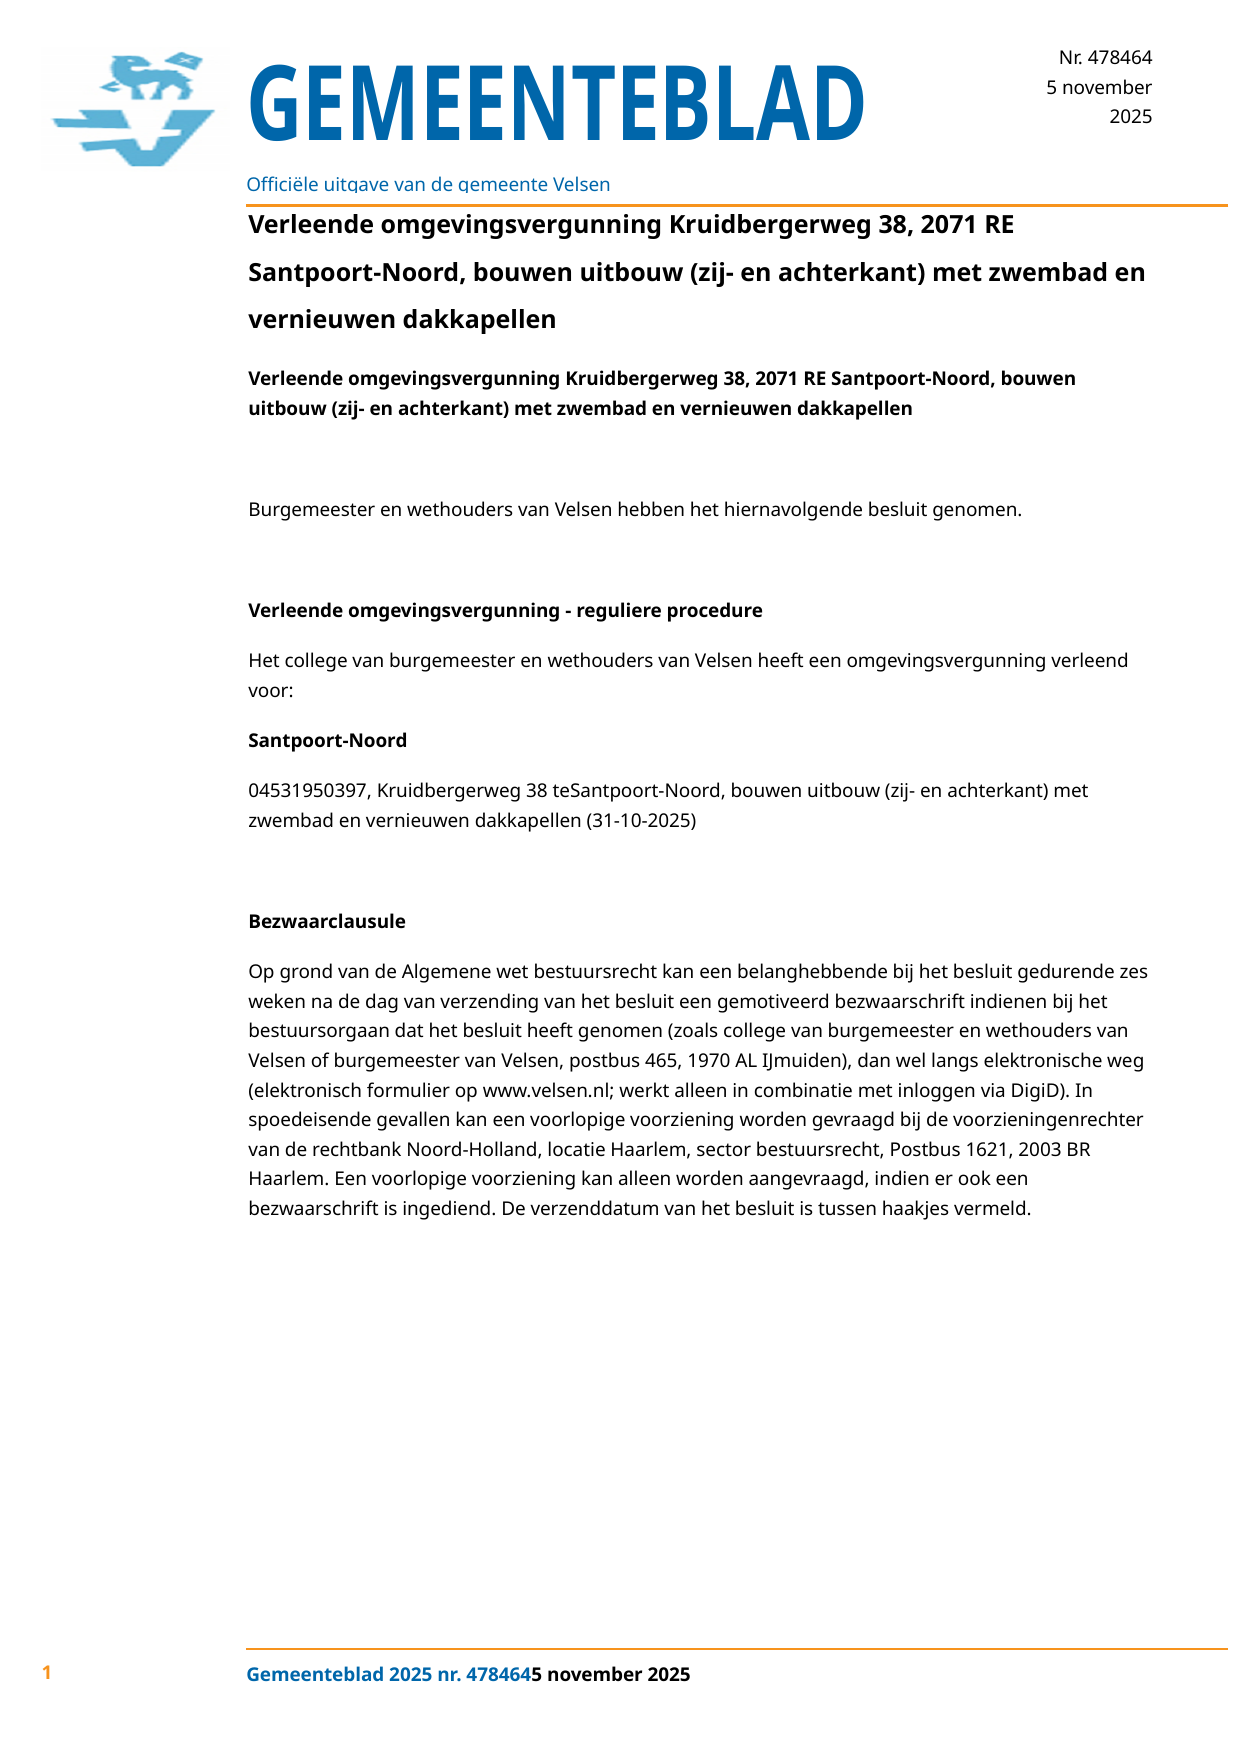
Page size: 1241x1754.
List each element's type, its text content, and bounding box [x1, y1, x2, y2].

text Het college van burgemeester en wethouders van Velsen heeft een omgevingsvergunning verleend voor: [248, 647, 1152, 702]
text Verleende omgevingsvergunning Kruidbergerweg 38, 2071 RE Santpoort-Noord, bouwen uitbouw (zij- en achterkant) met zwembad en vernieuwen dakkapellen [248, 366, 1152, 421]
text Burgemeester en wethouders van Velsen hebben het hiernavolgende besluit genomen. [248, 496, 1152, 522]
text Op grond van de Algemene wet bestuursrecht kan een belanghebbende bij het besluit gedurende zes weken na de dag van verzending van het besluit een gemotiveerd bezwaarschrift indienen bij het bestuursorgaan dat het besluit heeft genomen (zoals college van burgemeester en wethouders van Velsen of burgemeester van Velsen, postbus 465, 1970 AL IJmuiden), dan wel langs elektronische weg (elektronisch formulier op www.velsen.nl; werkt alleen in combinatie met inloggen via DigiD). In spoedeisende gevallen kan een voorlopige voorziening worden gevraagd bij de voorzieningenrechter van de rechtbank Noord-Holland, locatie Haarlem, sector bestuursrecht, Postbus 1621, 2003 BR Haarlem. Een voorlopige voorziening kan alleen worden aangevraagd, indien er ook een bezwaarschrift is ingediend. De verzenddatum van het besluit is tussen haakjes vermeld. [248, 958, 1152, 1221]
picture [41, 47, 231, 172]
text Bezwaarclausule [248, 908, 1152, 934]
text Verleende omgevingsvergunning Kruidbergerweg 38, 2071 RE Santpoort-Noord, bouwen uitbouw (zij- en achterkant) met zwembad en vernieuwen dakkapellen [248, 207, 1152, 336]
text Santpoort-Noord [248, 727, 1152, 753]
text 04531950397, Kruidbergerweg 38 teSantpoort-Noord, bouwen uitbouw (zij- en achterkant) met zwembad en vernieuwen dakkapellen (31-10-2025) [248, 778, 1152, 833]
text Verleende omgevingsvergunning - reguliere procedure [248, 597, 1152, 622]
